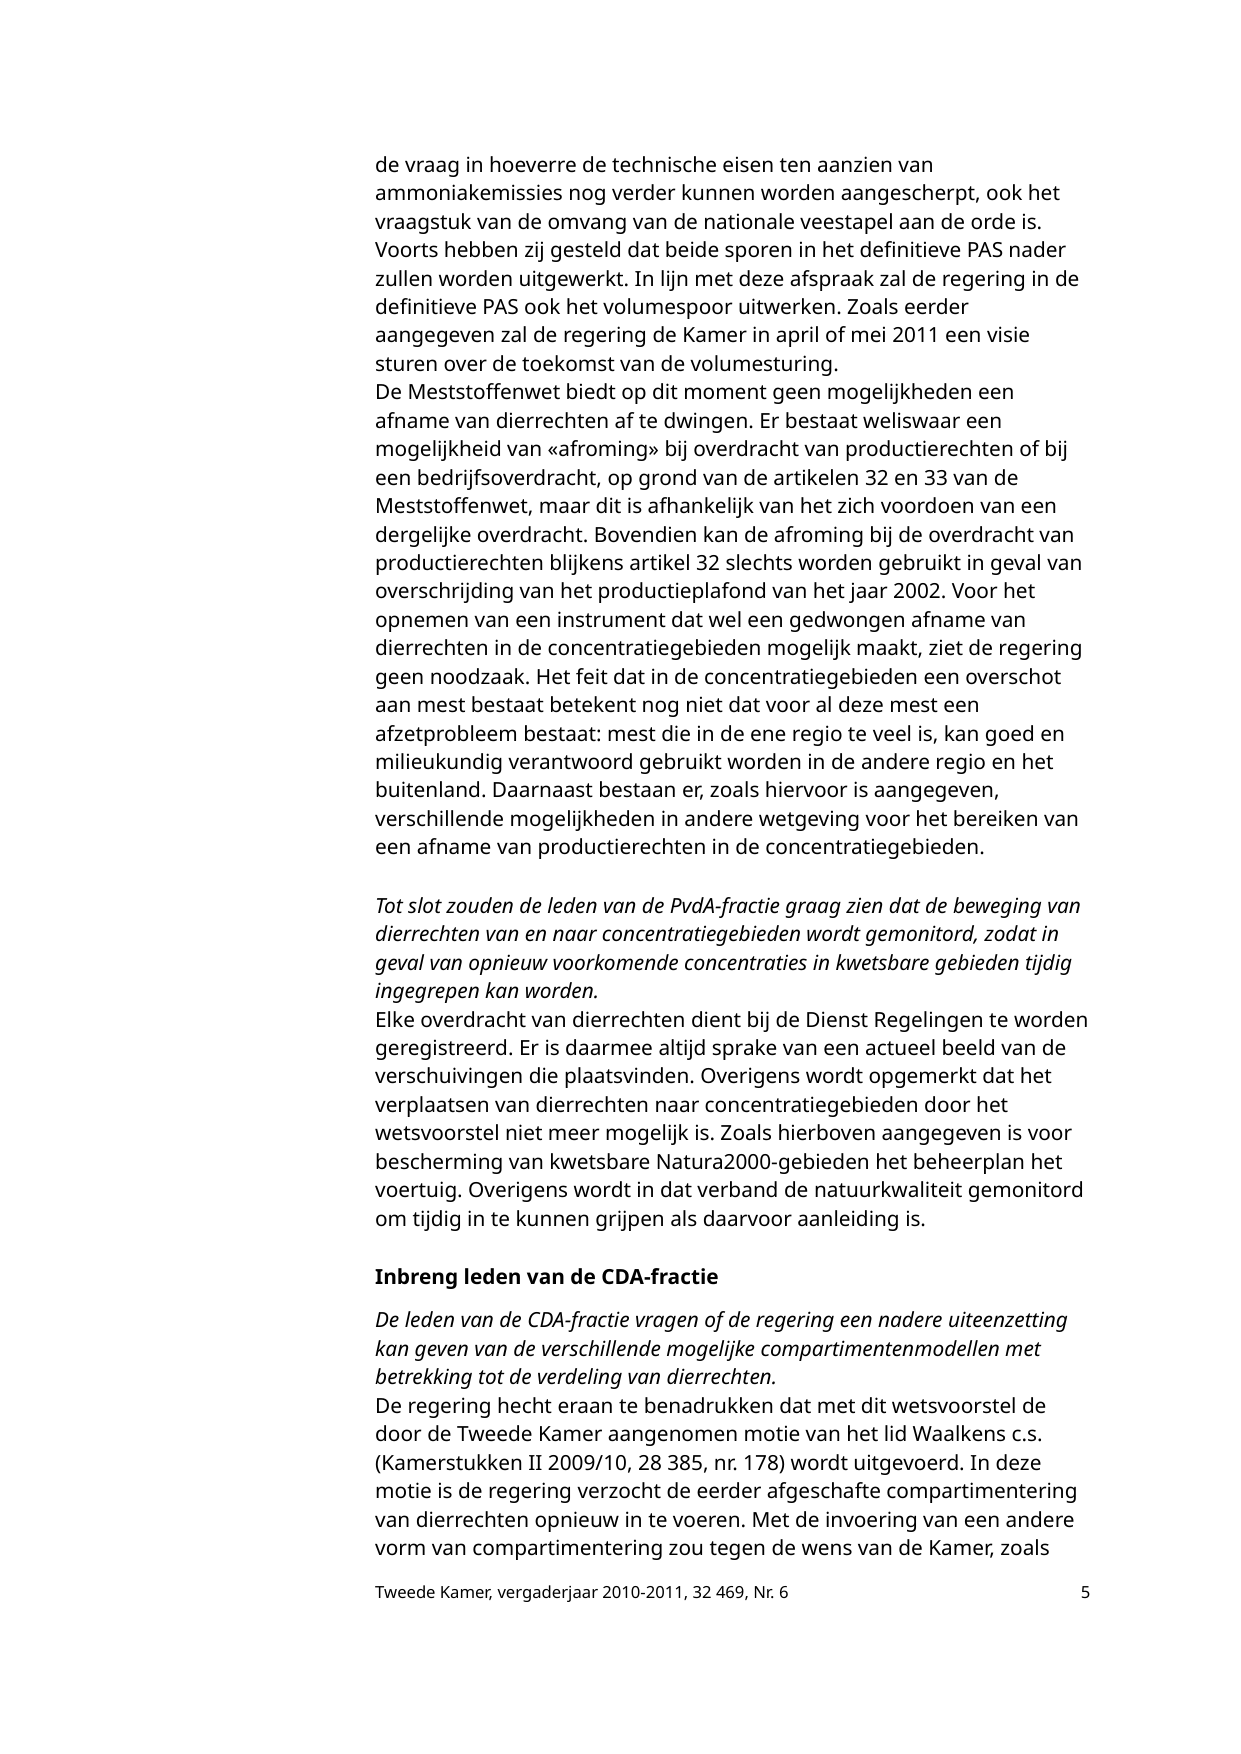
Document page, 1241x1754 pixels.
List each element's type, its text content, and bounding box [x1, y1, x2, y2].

text Tot slot zouden de leden van de PvdA-fractie graag zien dat de beweging van dierrechten van en naar concentratiegebieden wordt gemonitord, zodat in geval van opnieuw voorkomende concentraties in kwetsbare gebieden tijdig ingegrepen kan worden. [375, 891, 1090, 1005]
text De regering hecht eraan te benadrukken dat met dit wetsvoorstel de door de Tweede Kamer aangenomen motie van het lid Waalkens c.s. (Kamerstukken II 2009/10, 28 385, nr. 178) wordt uitgevoerd. In deze motie is de regering verzocht de eerder afgeschafte compartimentering van dierrechten opnieuw in te voeren. Met de invoering van een andere vorm van compartimentering zou tegen de wens van de Kamer, zoals [375, 1391, 1090, 1562]
text De Meststoffenwet biedt op dit moment geen mogelijkheden een afname van dierrechten af te dwingen. Er bestaat weliswaar een mogelijkheid van «afroming» bij overdracht van productierechten of bij een bedrijfsoverdracht, op grond van de artikelen 32 en 33 van de Meststoffenwet, maar dit is afhankelijk van het zich voordoen van een dergelijke overdracht. Bovendien kan de afroming bij de overdracht van productierechten blijkens artikel 32 slechts worden gebruikt in geval van overschrijding van het productieplafond van het jaar 2002. Voor het opnemen van een instrument dat wel een gedwongen afname van dierrechten in de concentratiegebieden mogelijk maakt, ziet de regering geen noodzaak. Het feit dat in de concentratiegebieden een overschot aan mest bestaat betekent nog niet dat voor al deze mest een afzetprobleem bestaat: mest die in de ene regio te veel is, kan goed en milieukundig verantwoord gebruikt worden in de andere regio en het buitenland. Daarnaast bestaan er, zoals hiervoor is aangegeven, verschillende mogelijkheden in andere wetgeving voor het bereiken van een afname van productierechten in de concentratiegebieden. [375, 377, 1090, 861]
text De leden van de CDA-fractie vragen of de regering een nadere uiteenzetting kan geven van de verschillende mogelijke compartimentenmodellen met betrekking tot de verdeling van dierrechten. [375, 1306, 1090, 1391]
text Elke overdracht van dierrechten dient bij de Dienst Regelingen te worden geregistreerd. Er is daarmee altijd sprake van een actueel beeld van de verschuivingen die plaatsvinden. Overigens wordt opgemerkt dat het verplaatsen van dierrechten naar concentratiegebieden door het wetsvoorstel niet meer mogelijk is. Zoals hierboven aangegeven is voor bescherming van kwetsbare Natura2000-gebieden het beheerplan het voertuig. Overigens wordt in dat verband de natuurkwaliteit gemonitord om tijdig in te kunnen grijpen als daarvoor aanleiding is. [375, 1005, 1090, 1232]
text Inbreng leden van de CDA-fractie [375, 1262, 1090, 1291]
text de vraag in hoeverre de technische eisen ten aanzien van ammoniakemissies nog verder kunnen worden aangescherpt, ook het vraagstuk van de omvang van de nationale veestapel aan de orde is. Voorts hebben zij gesteld dat beide sporen in het definitieve PAS nader zullen worden uitgewerkt. In lijn met deze afspraak zal de regering in de definitieve PAS ook het volumespoor uitwerken. Zoals eerder aangegeven zal de regering de Kamer in april of mei 2011 een visie sturen over de toekomst van de volumesturing. [375, 150, 1090, 377]
